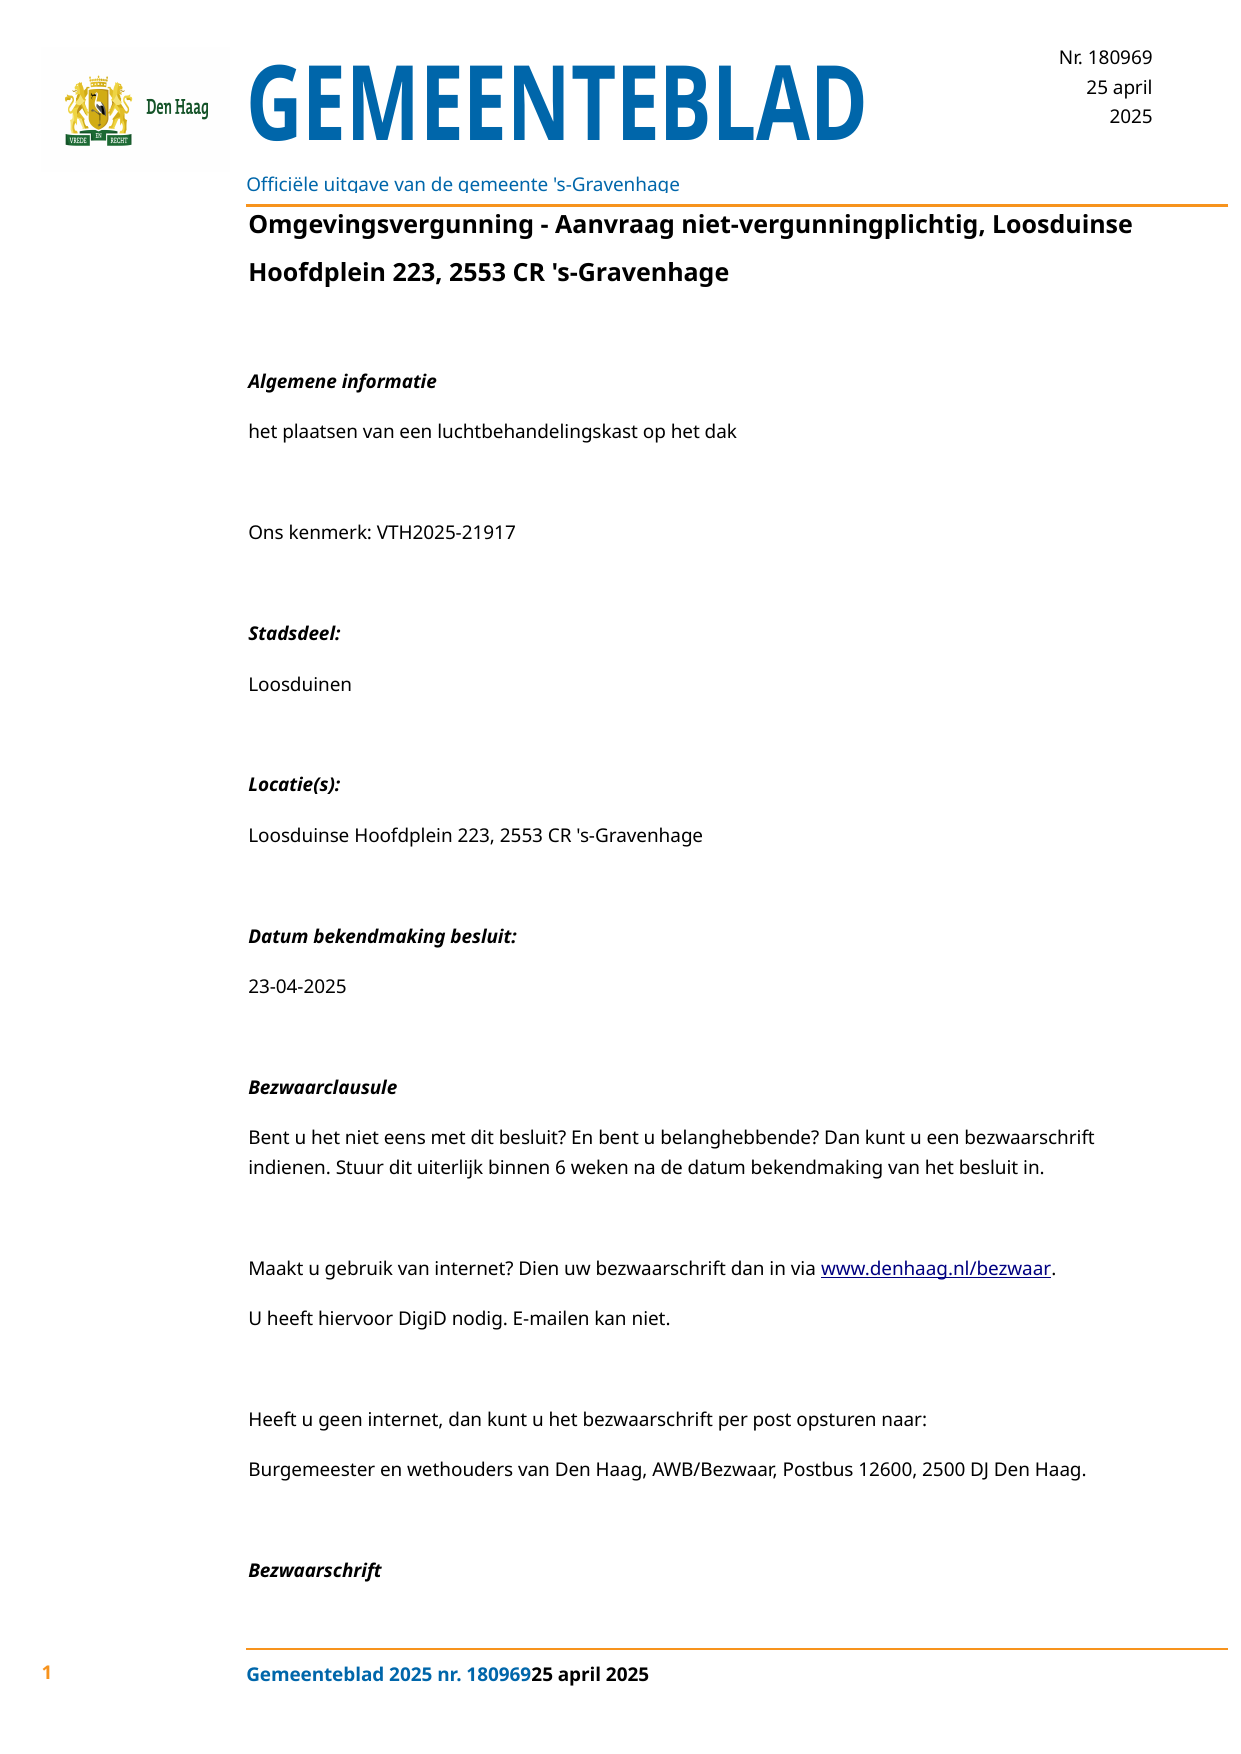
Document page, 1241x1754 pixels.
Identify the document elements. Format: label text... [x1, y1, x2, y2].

text Maakt u gebruik van internet? Dien uw bezwaarschrift dan in via www.denhaag.nl/bezwaar. [248, 1255, 1152, 1281]
picture [41, 47, 231, 172]
text Heeft u geen internet, dan kunt u het bezwaarschrift per post opsturen naar: [248, 1406, 1152, 1432]
text Burgemeester en wethouders van Den Haag, AWB/Bezwaar, Postbus 12600, 2500 DJ Den Haag. [248, 1457, 1152, 1482]
text Omgevingsvergunning - Aanvraag niet-vergunningplichtig, Loosduinse Hoofdplein 223, 2553 CR 's-Gravenhage [248, 207, 1152, 288]
text Stadsdeel: [248, 620, 1152, 646]
text Datum bekendmaking besluit: [248, 923, 1152, 949]
text U heeft hiervoor DigiD nodig. E-mailen kan niet. [248, 1305, 1152, 1331]
text Loosduinen [248, 671, 1152, 697]
text Ons kenmerk: VTH2025-21917 [248, 519, 1152, 545]
text Loosduinse Hoofdplein 223, 2553 CR 's-Gravenhage [248, 822, 1152, 848]
text Bent u het niet eens met dit besluit? En bent u belanghebbende? Dan kunt u een bezwaarschrift indienen. Stuur dit uiterlijk binnen 6 weken na de datum bekendmaking van het besluit in. [248, 1124, 1152, 1180]
text Bezwaarschrift [248, 1557, 1152, 1583]
text het plaatsen van een luchtbehandelingskast op het dak [248, 419, 1152, 444]
text Bezwaarclausule [248, 1074, 1152, 1100]
text 23-04-2025 [248, 973, 1152, 999]
text Locatie(s): [248, 772, 1152, 797]
text Algemene informatie [248, 368, 1152, 394]
